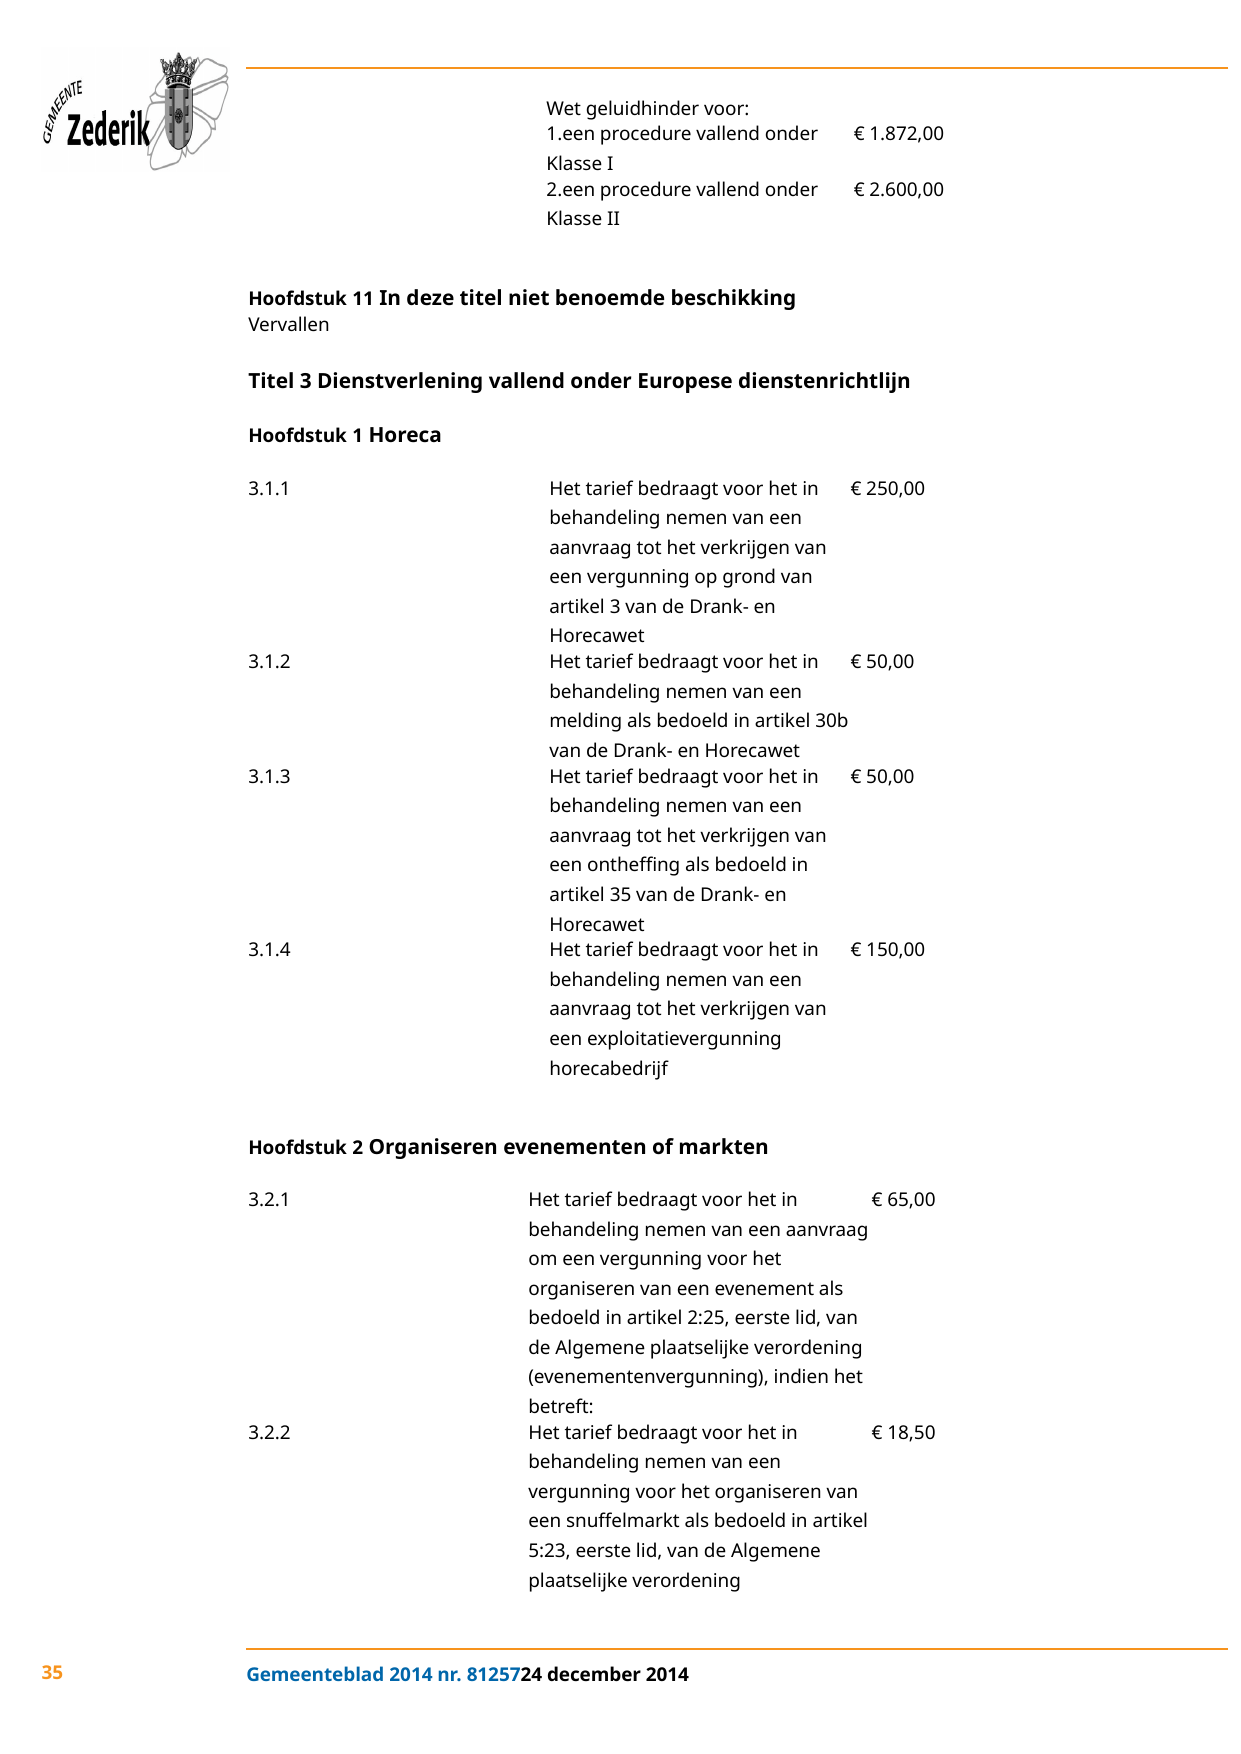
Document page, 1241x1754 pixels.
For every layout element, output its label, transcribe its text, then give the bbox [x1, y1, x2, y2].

table_header 3.2.1 [248, 1186, 528, 1419]
text Vervallen [248, 311, 1152, 337]
table_cell 2.een procedure vallend onder Klasse II [546, 176, 853, 231]
table_header € 250,00 [850, 475, 1152, 648]
table_cell € 150,00 [850, 936, 1152, 1081]
table_cell Wet geluidhinder voor: [546, 95, 853, 121]
text Hoofdstuk 2 Organiseren evenementen of markten [248, 1132, 1152, 1160]
table_cell 3.1.3 [248, 763, 549, 936]
table_cell 1.een procedure vallend onder Klasse I [546, 121, 853, 176]
text Titel 3 Dienstverlening vallend onder Europese dienstenrichtlijn [248, 366, 1152, 395]
table_cell 3.1.4 [248, 936, 549, 1081]
table_cell € 2.600,00 [854, 176, 1152, 231]
table_cell Het tarief bedraagt voor het in behandeling nemen van een vergunning voor het organiseren van een snuffelmarkt als bedoeld in artikel 5:23, eerste lid, van de Algemene plaatselijke verordening [528, 1419, 871, 1593]
table_cell Het tarief bedraagt voor het in behandeling nemen van een aanvraag tot het verkrijgen van een exploitatievergunning horecabedrijf [549, 936, 850, 1081]
table_cell € 50,00 [850, 648, 1152, 763]
table_cell € 1.872,00 [854, 121, 1152, 176]
table_cell € 50,00 [850, 763, 1152, 936]
text Hoofdstuk 11 In deze titel niet benoemde beschikking [248, 283, 1152, 311]
table_cell Het tarief bedraagt voor het in behandeling nemen van een melding als bedoeld in artikel 30b van de Drank- en Horecawet [549, 648, 850, 763]
table_cell [854, 95, 1152, 121]
table_cell [248, 95, 546, 121]
table_header € 65,00 [871, 1186, 1152, 1419]
table_header Het tarief bedraagt voor het in behandeling nemen van een aanvraag om een vergunning voor het organiseren van een evenement als bedoeld in artikel 2:25, eerste lid, van de Algemene plaatselijke verordening (evenementenvergunning), indien het betreft: [528, 1186, 871, 1419]
table_cell 3.1.2 [248, 648, 549, 763]
text Hoofdstuk 1 Horeca [248, 421, 1152, 449]
picture [41, 47, 231, 172]
table_header Het tarief bedraagt voor het in behandeling nemen van een aanvraag tot het verkrijgen van een vergunning op grond van artikel 3 van de Drank- en Horecawet [549, 475, 850, 648]
table_cell [248, 176, 546, 231]
table_cell [248, 121, 546, 176]
table_header 3.1.1 [248, 475, 549, 648]
table_cell € 18,50 [871, 1419, 1152, 1593]
table_cell 3.2.2 [248, 1419, 528, 1593]
table_cell Het tarief bedraagt voor het in behandeling nemen van een aanvraag tot het verkrijgen van een ontheffing als bedoeld in artikel 35 van de Drank- en Horecawet [549, 763, 850, 936]
